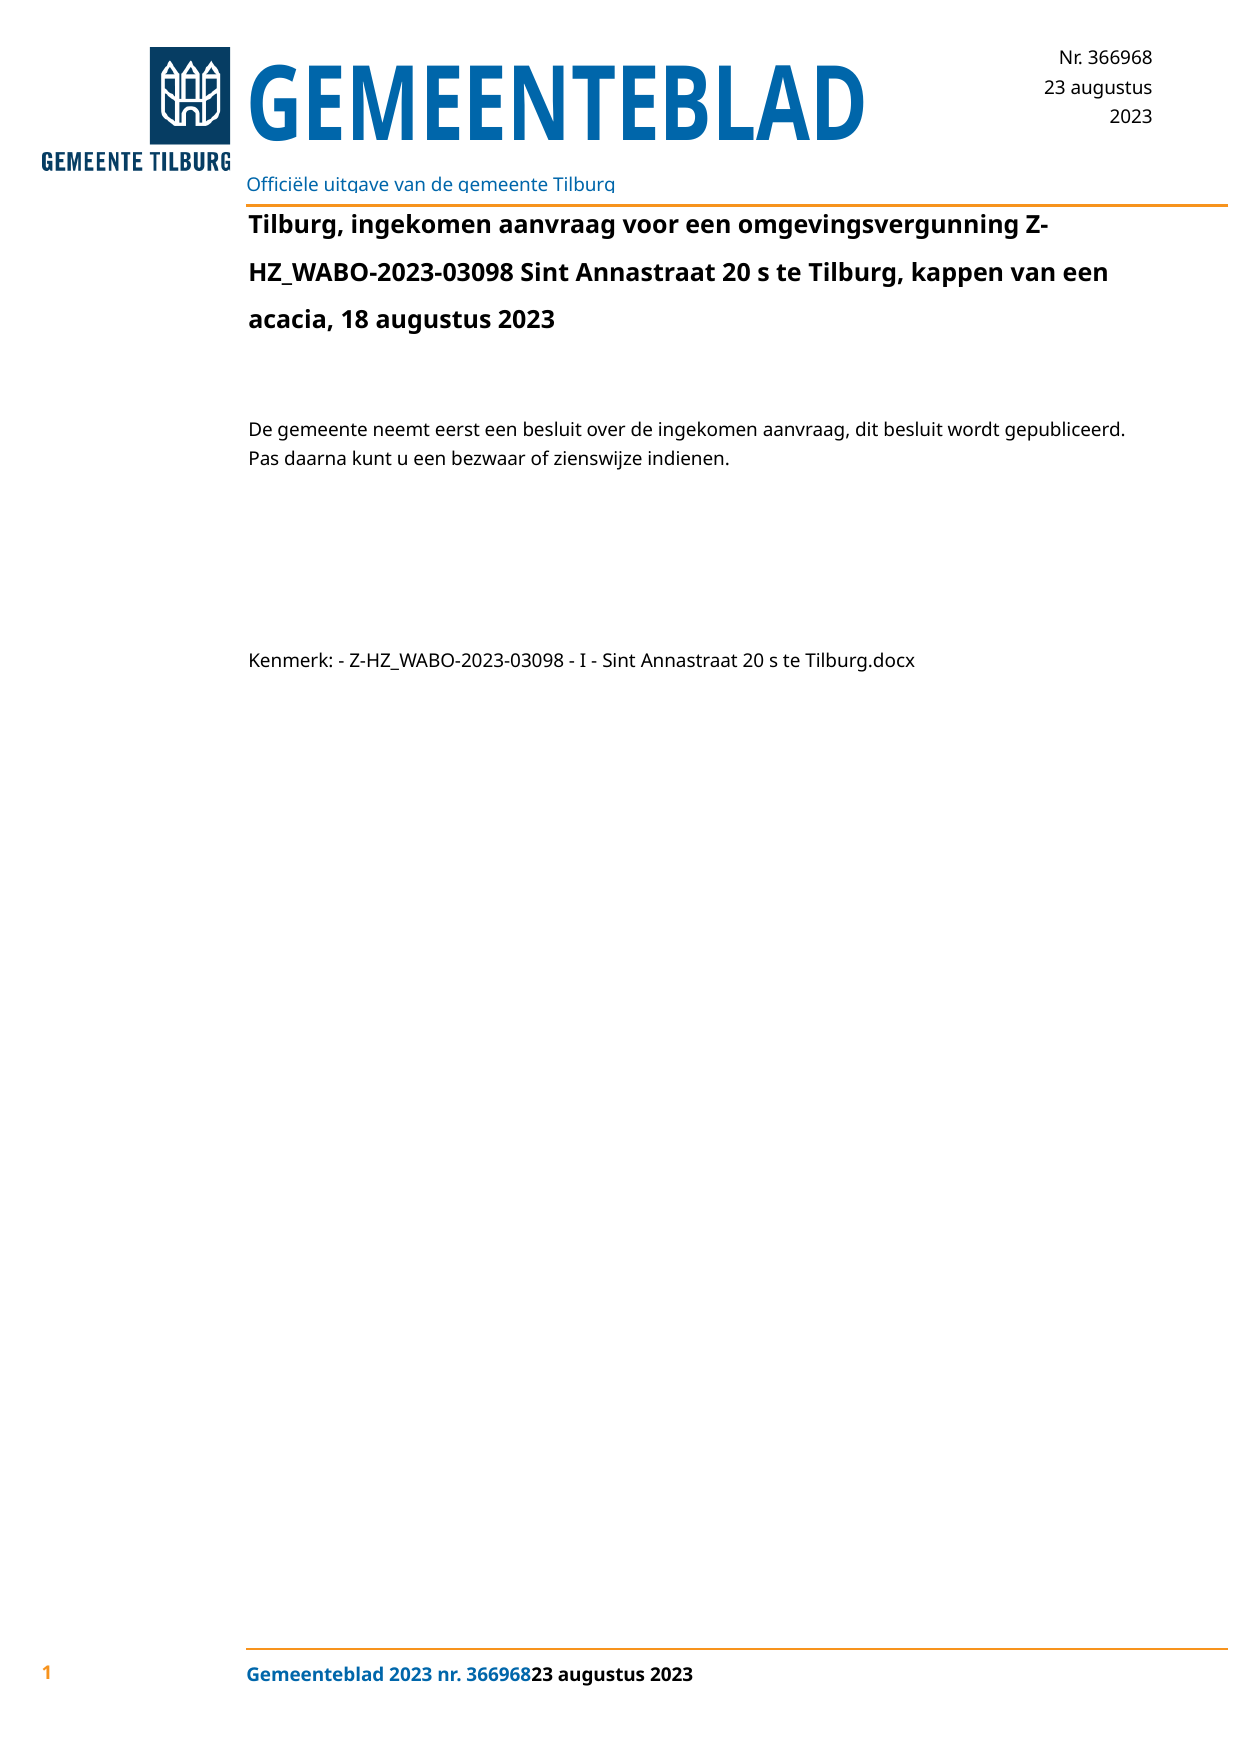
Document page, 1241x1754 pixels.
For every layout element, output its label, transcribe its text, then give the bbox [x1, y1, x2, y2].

text Kenmerk: - Z-HZ_WABO-2023-03098 - I - Sint Annastraat 20 s te Tilburg.docx [248, 647, 1152, 673]
text De gemeente neemt eerst een besluit over de ingekomen aanvraag, dit besluit wordt gepubliceerd. Pas daarna kunt u een bezwaar of zienswijze indienen. [248, 416, 1152, 471]
text Tilburg, ingekomen aanvraag voor een omgevingsvergunning Z-HZ_WABO-2023-03098 Sint Annastraat 20 s te Tilburg, kappen van een acacia, 18 augustus 2023 [248, 207, 1152, 336]
picture [41, 47, 231, 172]
